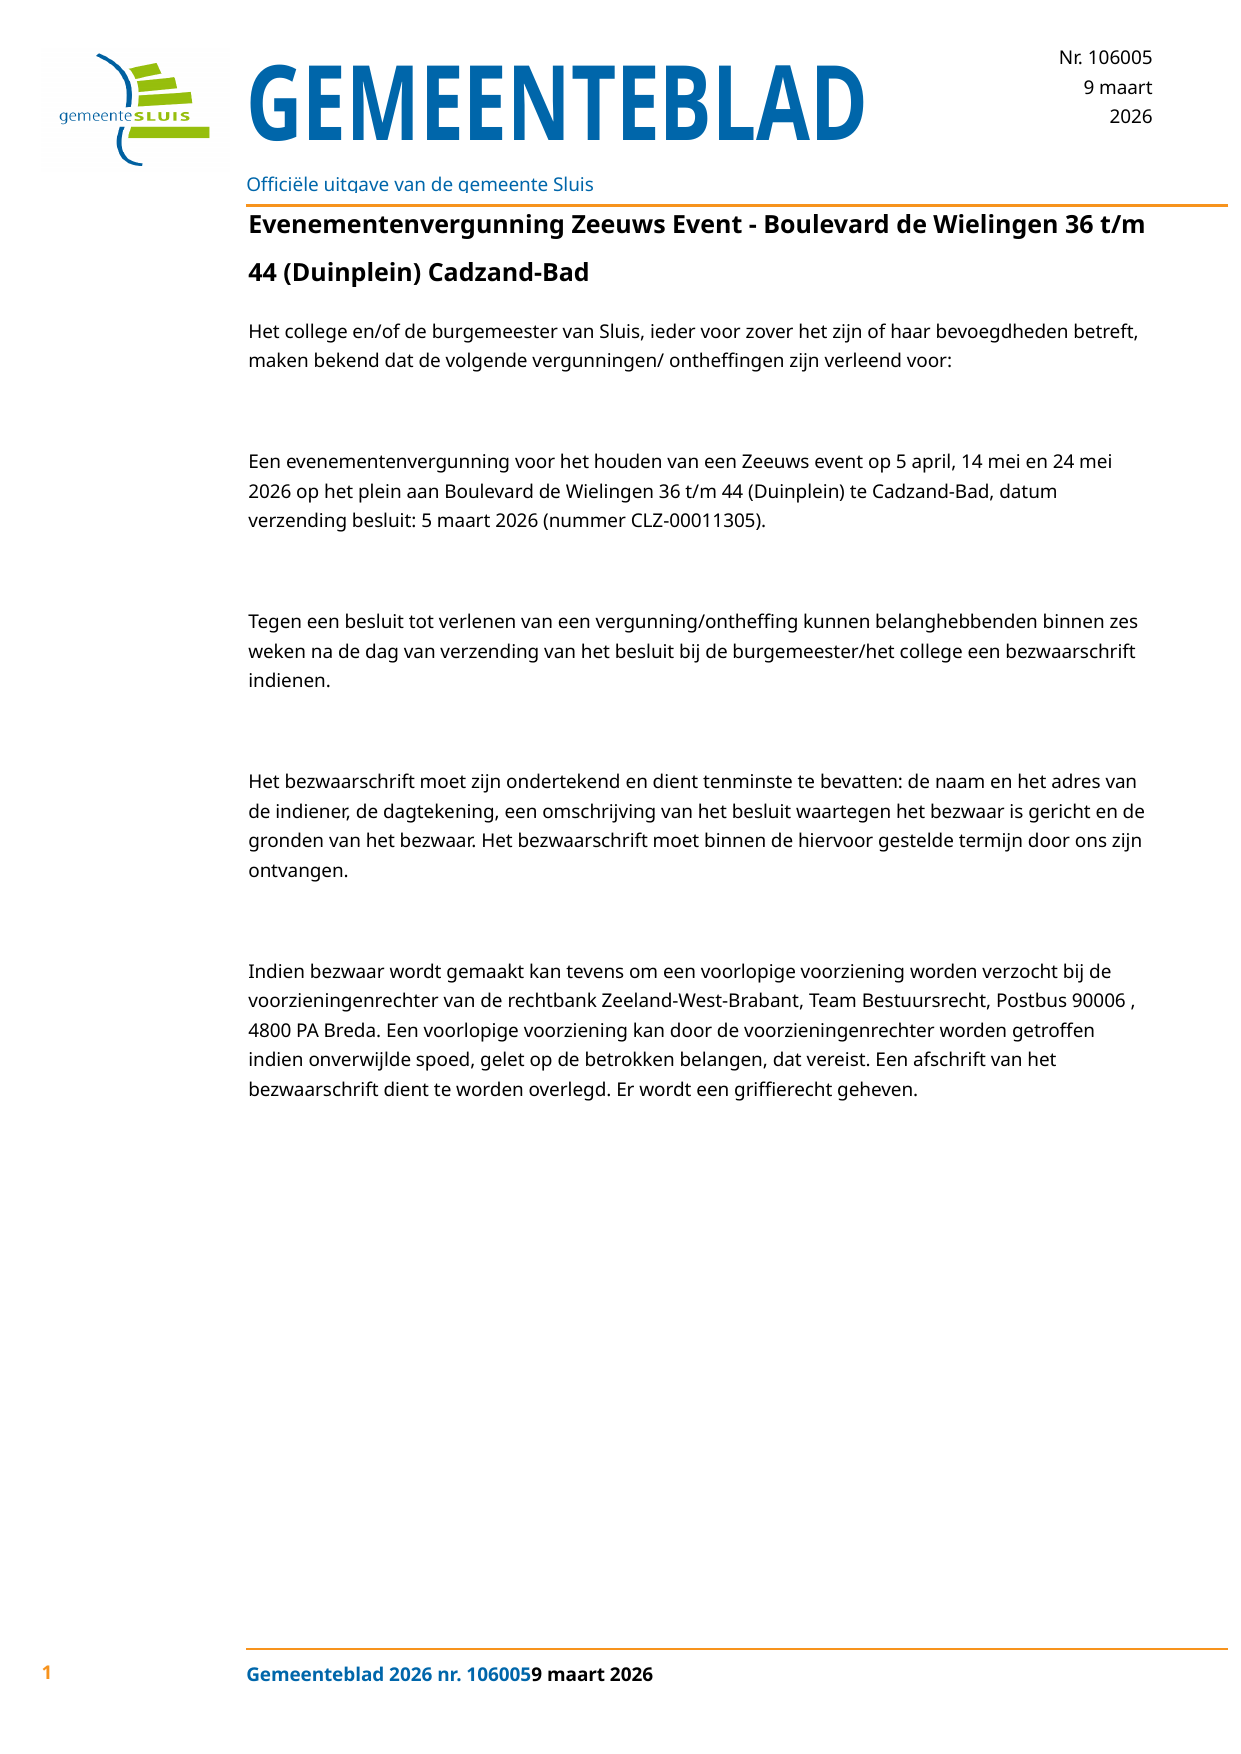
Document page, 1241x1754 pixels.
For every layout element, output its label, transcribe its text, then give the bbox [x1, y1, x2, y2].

text Een evenementenvergunning voor het houden van een Zeeuws event op 5 april, 14 mei en 24 mei 2026 op het plein aan Boulevard de Wielingen 36 t/m 44 (Duinplein) te Cadzand-Bad, datum verzending besluit: 5 maart 2026 (nummer CLZ-00011305). [248, 448, 1152, 533]
text Tegen een besluit tot verlenen van een vergunning/ontheffing kunnen belanghebbenden binnen zes weken na de dag van verzending van het besluit bij de burgemeester/het college een bezwaarschrift indienen. [248, 608, 1152, 693]
text Het bezwaarschrift moet zijn ondertekend en dient tenminste te bevatten: de naam en het adres van de indiener, de dagtekening, een omschrijving van het besluit waartegen het bezwaar is gericht en de gronden van het bezwaar. Het bezwaarschrift moet binnen de hiervoor gestelde termijn door ons zijn ontvangen. [248, 768, 1152, 883]
text Indien bezwaar wordt gemaakt kan tevens om een voorlopige voorziening worden verzocht bij de voorzieningenrechter van de rechtbank Zeeland-West-Brabant, Team Bestuursrecht, Postbus 90006 , 4800 PA Breda. Een voorlopige voorziening kan door de voorzieningenrechter worden getroffen indien onverwijlde spoed, gelet op de betrokken belangen, dat vereist. Een afschrift van het bezwaarschrift dient te worden overlegd. Er wordt een griffierecht geheven. [248, 958, 1152, 1102]
text Het college en/of de burgemeester van Sluis, ieder voor zover het zijn of haar bevoegdheden betreft, maken bekend dat de volgende vergunningen/ ontheffingen zijn verleend voor: [248, 318, 1152, 373]
picture [41, 47, 231, 172]
text Evenementenvergunning Zeeuws Event - Boulevard de Wielingen 36 t/m 44 (Duinplein) Cadzand-Bad [248, 207, 1152, 288]
